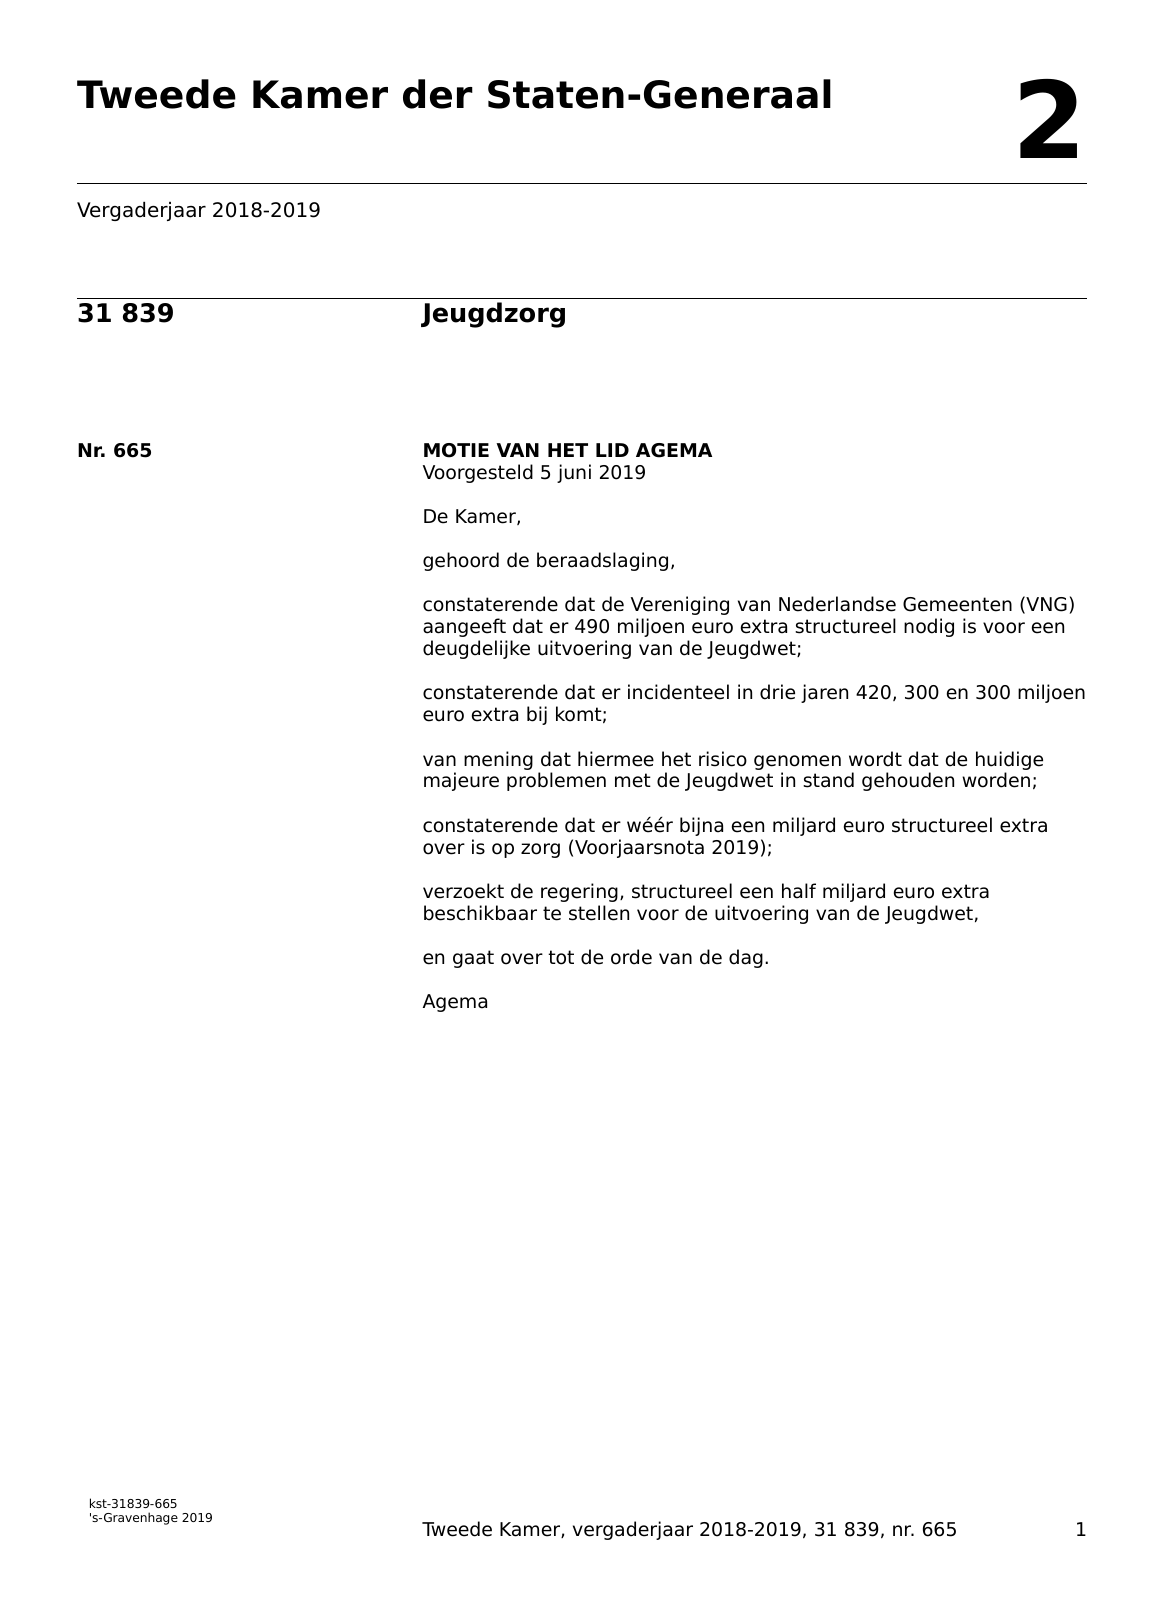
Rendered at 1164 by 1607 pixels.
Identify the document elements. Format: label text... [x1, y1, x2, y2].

text constaterende dat er wéér bijna een miljard euro structureel extra over is op zorg (Voorjaarsnota 2019); [422, 814, 1087, 858]
subtitle 31 839 Jeugdzorg [77, 299, 1087, 329]
text verzoekt de regering, structureel een half miljard euro extra beschikbaar te stellen voor de uitvoering van de Jeugdwet, [422, 881, 1087, 925]
text Voorgesteld 5 juni 2019 [422, 462, 1087, 484]
text en gaat over tot de orde van de dag. [422, 947, 1087, 969]
text Agema [422, 991, 1087, 1013]
text De Kamer, [422, 506, 1087, 528]
text gehoord de beraadslaging, [422, 550, 1087, 572]
text van mening dat hiermee het risico genomen wordt dat de huidige majeure problemen met de Jeugdwet in stand gehouden worden; [422, 748, 1087, 792]
text constaterende dat de Vereniging van Nederlandse Gemeenten (VNG) aangeeft dat er 490 miljoen euro extra structureel nodig is voor een deugdelijke uitvoering van de Jeugdwet; [422, 594, 1087, 660]
text constaterende dat er incidenteel in drie jaren 420, 300 en 300 miljoen euro extra bij komt; [422, 682, 1087, 726]
table_header Tweede Kamer der Staten-Generaal [77, 59, 886, 183]
subtitle Nr. 665 MOTIE VAN HET LID AGEMA [77, 440, 1087, 462]
table_header 2 [886, 59, 1087, 183]
table_cell Vergaderjaar 2018-2019 [77, 184, 1087, 298]
text 's-Gravenhage 2019 [88, 1511, 323, 1525]
text kst-31839-665 [88, 1497, 323, 1511]
